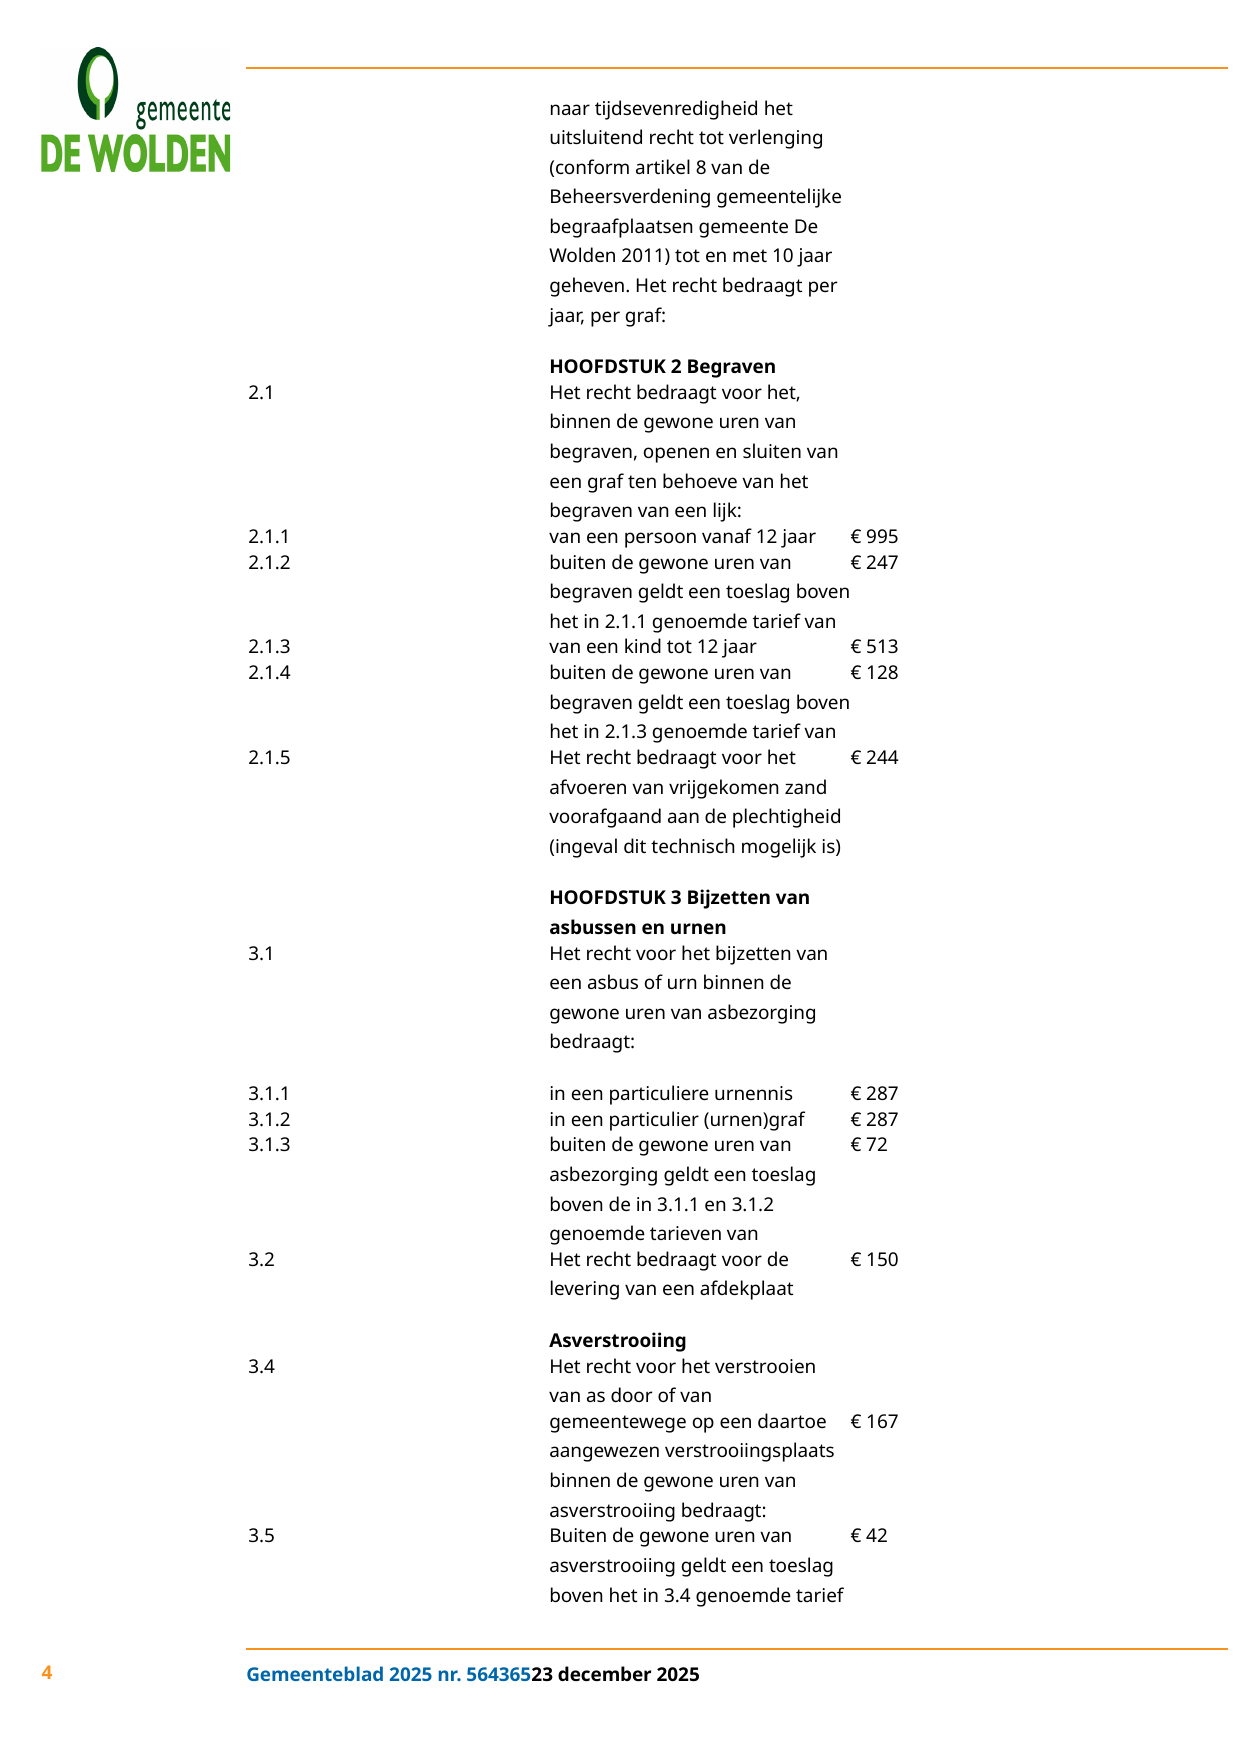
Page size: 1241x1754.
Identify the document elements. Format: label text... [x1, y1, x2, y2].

table_cell van een persoon vanaf 12 jaar [549, 523, 850, 549]
table_cell [549, 1301, 850, 1327]
table_cell 3.1 [248, 940, 549, 1054]
table_cell [549, 859, 850, 884]
table_cell Buiten de gewone uren van asverstrooiing geldt een toeslag boven het in 3.4 genoemde tarief [549, 1523, 850, 1607]
table_cell € 513 [850, 634, 1152, 659]
table_cell [248, 1054, 549, 1080]
table_cell € 287 [850, 1080, 1152, 1106]
table_cell naar tijdsevenredigheid het uitsluitend recht tot verlenging (conform artikel 8 van de Beheersverdening gemeentelijke begraafplaatsen gemeente De Wolden 2011) tot en met 10 jaar geheven. Het recht bedraagt per jaar, per graf: [549, 95, 850, 328]
table_cell van een kind tot 12 jaar [549, 634, 850, 659]
table_cell 2.1.1 [248, 523, 549, 549]
table_cell [850, 353, 1152, 379]
table_cell [850, 1353, 1152, 1408]
table_cell 3.2 [248, 1246, 549, 1301]
table_cell 3.1.3 [248, 1132, 549, 1246]
table_cell HOOFDSTUK 2 Begraven [549, 353, 850, 379]
table_cell [850, 1327, 1152, 1353]
table_cell 2.1.4 [248, 660, 549, 744]
table_cell buiten de gewone uren van asbezorging geldt een toeslag boven de in 3.1.1 en 3.1.2 genoemde tarieven van [549, 1132, 850, 1246]
table_cell buiten de gewone uren van begraven geldt een toeslag boven het in 2.1.3 genoemde tarief van [549, 660, 850, 744]
table_cell [248, 1301, 549, 1327]
table_cell in een particulier (urnen)graf [549, 1106, 850, 1132]
table_cell [549, 328, 850, 353]
table_cell € 287 [850, 1106, 1152, 1132]
table_cell 2.1.3 [248, 634, 549, 659]
table_cell [850, 859, 1152, 884]
table_cell [248, 95, 549, 328]
table_cell 2.1.5 [248, 744, 549, 859]
table_cell in een particuliere urnennis [549, 1080, 850, 1106]
table_cell Asverstrooiing [549, 1327, 850, 1353]
table_cell Het recht bedraagt voor het, binnen de gewone uren van begraven, openen en sluiten van een graf ten behoeve van het begraven van een lijk: [549, 379, 850, 523]
table_cell € 150 [850, 1246, 1152, 1301]
table_cell [248, 1408, 549, 1523]
table_cell € 995 [850, 523, 1152, 549]
table_cell [248, 353, 549, 379]
table_cell [850, 379, 1152, 523]
table_cell [850, 1054, 1152, 1080]
table_cell [248, 1327, 549, 1353]
table_cell [850, 328, 1152, 353]
table_cell € 72 [850, 1132, 1152, 1246]
table_cell 3.1.2 [248, 1106, 549, 1132]
table_cell [248, 859, 549, 884]
table_cell € 244 [850, 744, 1152, 859]
table_cell HOOFDSTUK 3 Bijzetten van asbussen en urnen [549, 885, 850, 940]
table_cell [850, 885, 1152, 940]
table_cell Het recht voor het bijzetten van een asbus of urn binnen de gewone uren van asbezorging bedraagt: [549, 940, 850, 1054]
table_cell 3.4 [248, 1353, 549, 1408]
table_cell [248, 885, 549, 940]
table_cell Het recht bedraagt voor de levering van een afdekplaat [549, 1246, 850, 1301]
table_cell € 247 [850, 549, 1152, 634]
table_cell [850, 940, 1152, 1054]
table_cell 3.5 [248, 1523, 549, 1607]
table_cell Het recht bedraagt voor het afvoeren van vrijgekomen zand voorafgaand aan de plechtigheid (ingeval dit technisch mogelijk is) [549, 744, 850, 859]
table_cell € 128 [850, 660, 1152, 744]
picture [41, 47, 231, 172]
table_cell Het recht voor het verstrooien van as door of van [549, 1353, 850, 1408]
table_cell € 42 [850, 1523, 1152, 1607]
table_cell buiten de gewone uren van begraven geldt een toeslag boven het in 2.1.1 genoemde tarief van [549, 549, 850, 634]
table_cell [248, 328, 549, 353]
table_cell gemeentewege op een daartoe aangewezen verstrooiingsplaats binnen de gewone uren van asverstrooiing bedraagt: [549, 1408, 850, 1523]
table_cell [549, 1054, 850, 1080]
table_cell [850, 1301, 1152, 1327]
table_cell [850, 95, 1152, 328]
table_cell 3.1.1 [248, 1080, 549, 1106]
table_cell 2.1.2 [248, 549, 549, 634]
table_cell 2.1 [248, 379, 549, 523]
table_cell € 167 [850, 1408, 1152, 1523]
